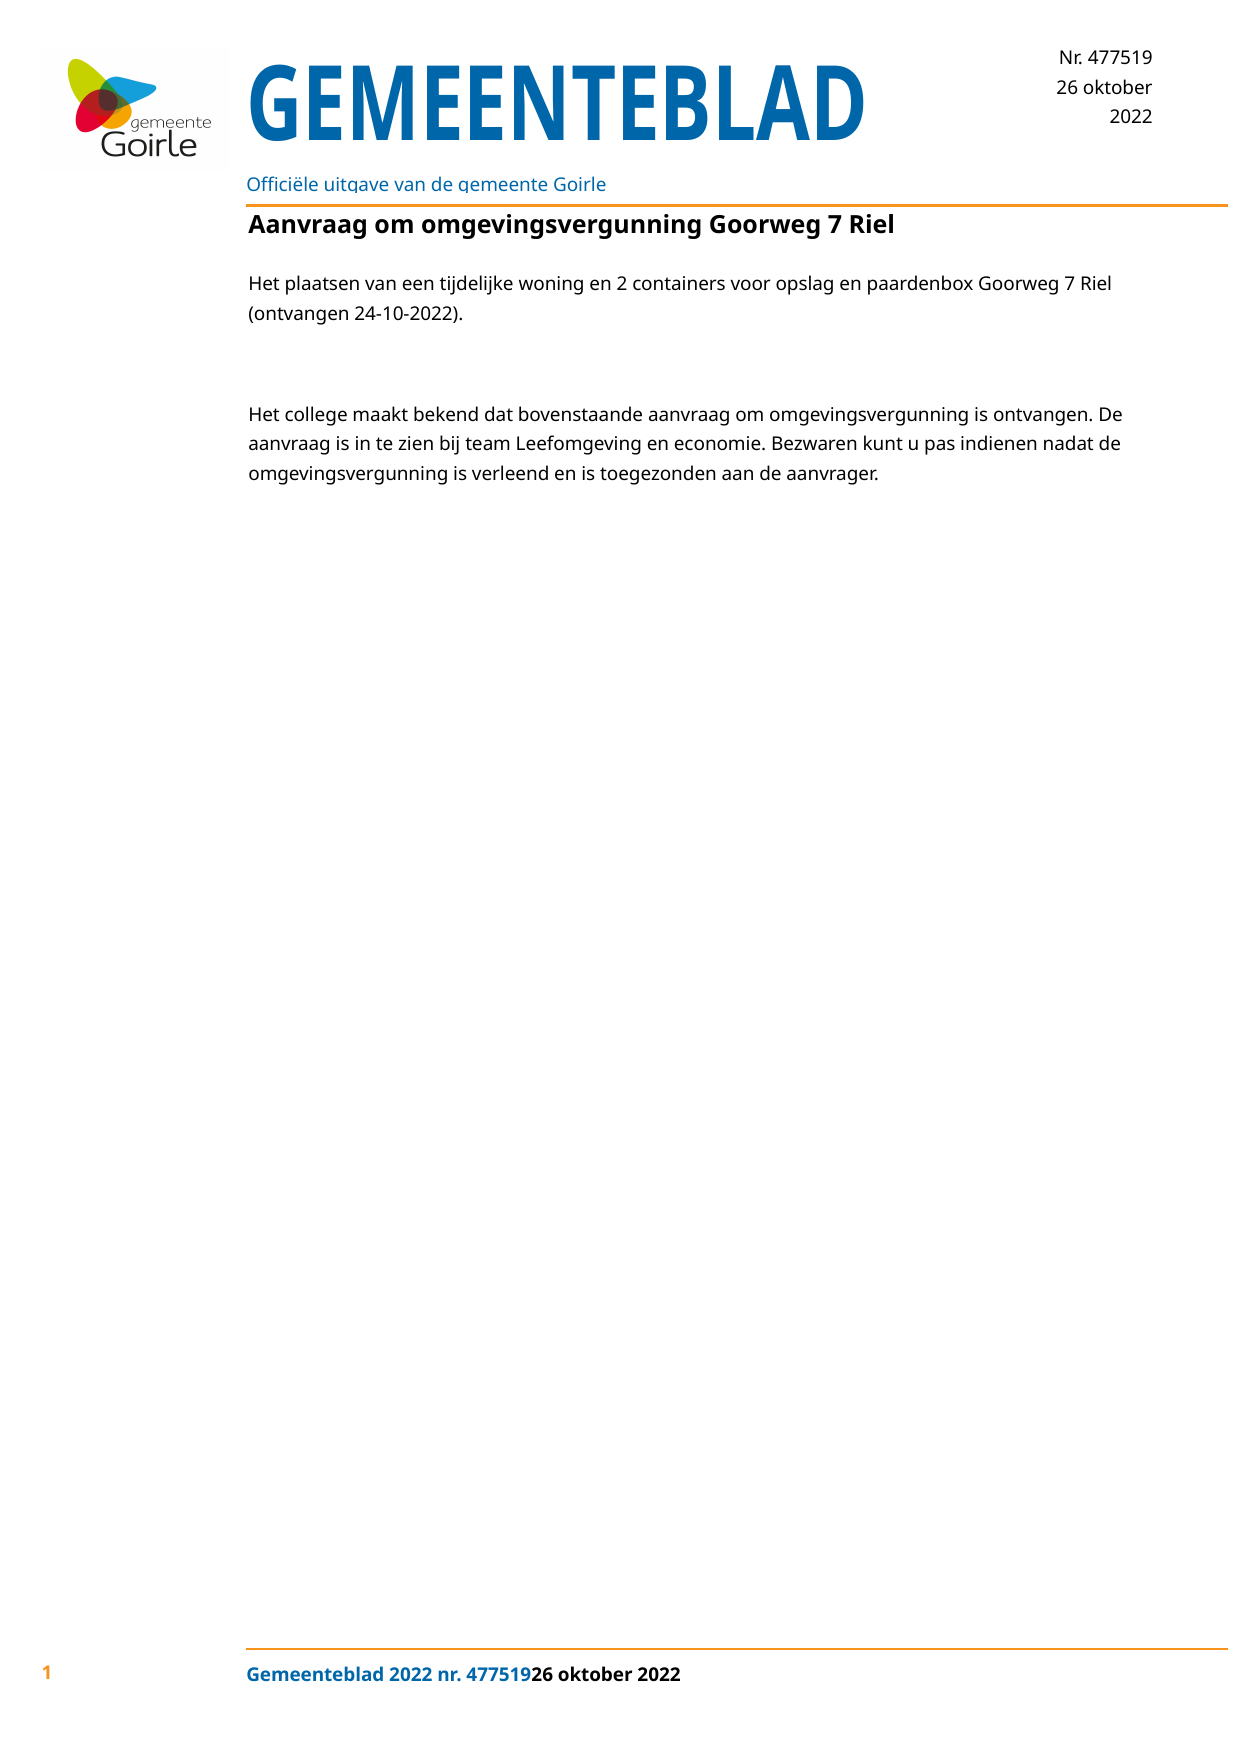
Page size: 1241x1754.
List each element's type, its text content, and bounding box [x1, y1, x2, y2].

text Het college maakt bekend dat bovenstaande aanvraag om omgevingsvergunning is ontvangen. De aanvraag is in te zien bij team Leefomgeving en economie. Bezwaren kunt u pas indienen nadat de omgevingsvergunning is verleend en is toegezonden aan de aanvrager. [248, 401, 1152, 486]
text Het plaatsen van een tijdelijke woning en 2 containers voor opslag en paardenbox Goorweg 7 Riel (ontvangen 24-10-2022). [248, 270, 1152, 326]
text Aanvraag om omgevingsvergunning Goorweg 7 Riel [248, 207, 1152, 241]
picture [41, 47, 231, 172]
